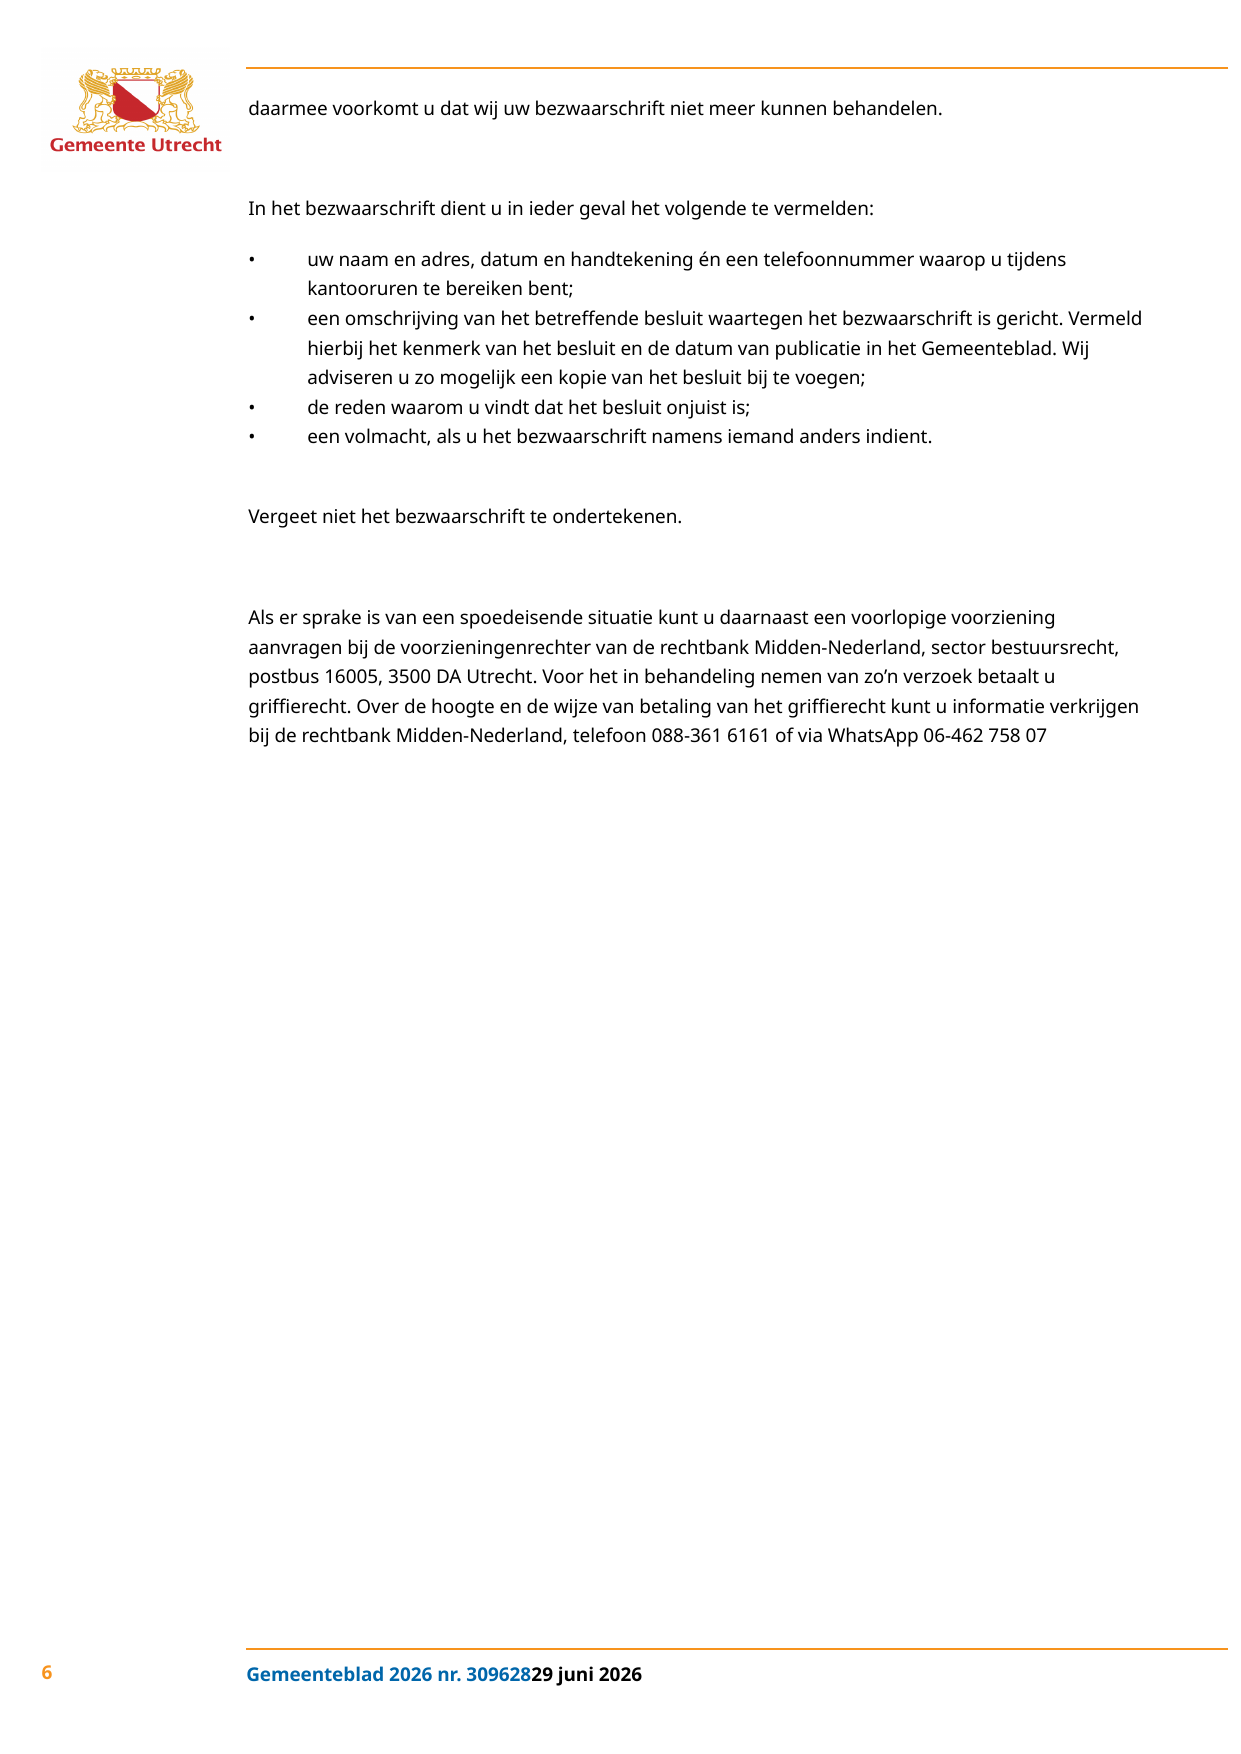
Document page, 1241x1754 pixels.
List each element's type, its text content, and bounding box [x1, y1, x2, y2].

list een omschrijving van het betreffende besluit waartegen het bezwaarschrift is gericht. Vermeld hierbij het kenmerk van het besluit en de datum van publicatie in het Gemeenteblad. Wij adviseren u zo mogelijk een kopie van het besluit bij te voegen; [248, 305, 1152, 390]
picture [41, 47, 231, 172]
text daarmee voorkomt u dat wij uw bezwaarschrift niet meer kunnen behandelen. [248, 95, 1152, 121]
list uw naam en adres, datum en handtekening én een telefoonnummer waarop u tijdens kantooruren te bereiken bent; [248, 246, 1152, 301]
text Vergeet niet het bezwaarschrift te ondertekenen. [248, 503, 1152, 529]
text Als er sprake is van een spoedeisende situatie kunt u daarnaast een voorlopige voorziening aanvragen bij de voorzieningenrechter van de rechtbank Midden-Nederland, sector bestuursrecht, postbus 16005, 3500 DA Utrecht. Voor het in behandeling nemen van zo’n verzoek betaalt u griffierecht. Over de hoogte en de wijze van betaling van het griffierecht kunt u informatie verkrijgen bij de rechtbank Midden-Nederland, telefoon 088-361 6161 of via WhatsApp 06-462 758 07 [248, 604, 1152, 748]
list de reden waarom u vindt dat het besluit onjuist is; [248, 394, 1152, 420]
list een volmacht, als u het bezwaarschrift namens iemand anders indient. [248, 423, 1152, 449]
text In het bezwaarschrift dient u in ieder geval het volgende te vermelden: [248, 196, 1152, 221]
